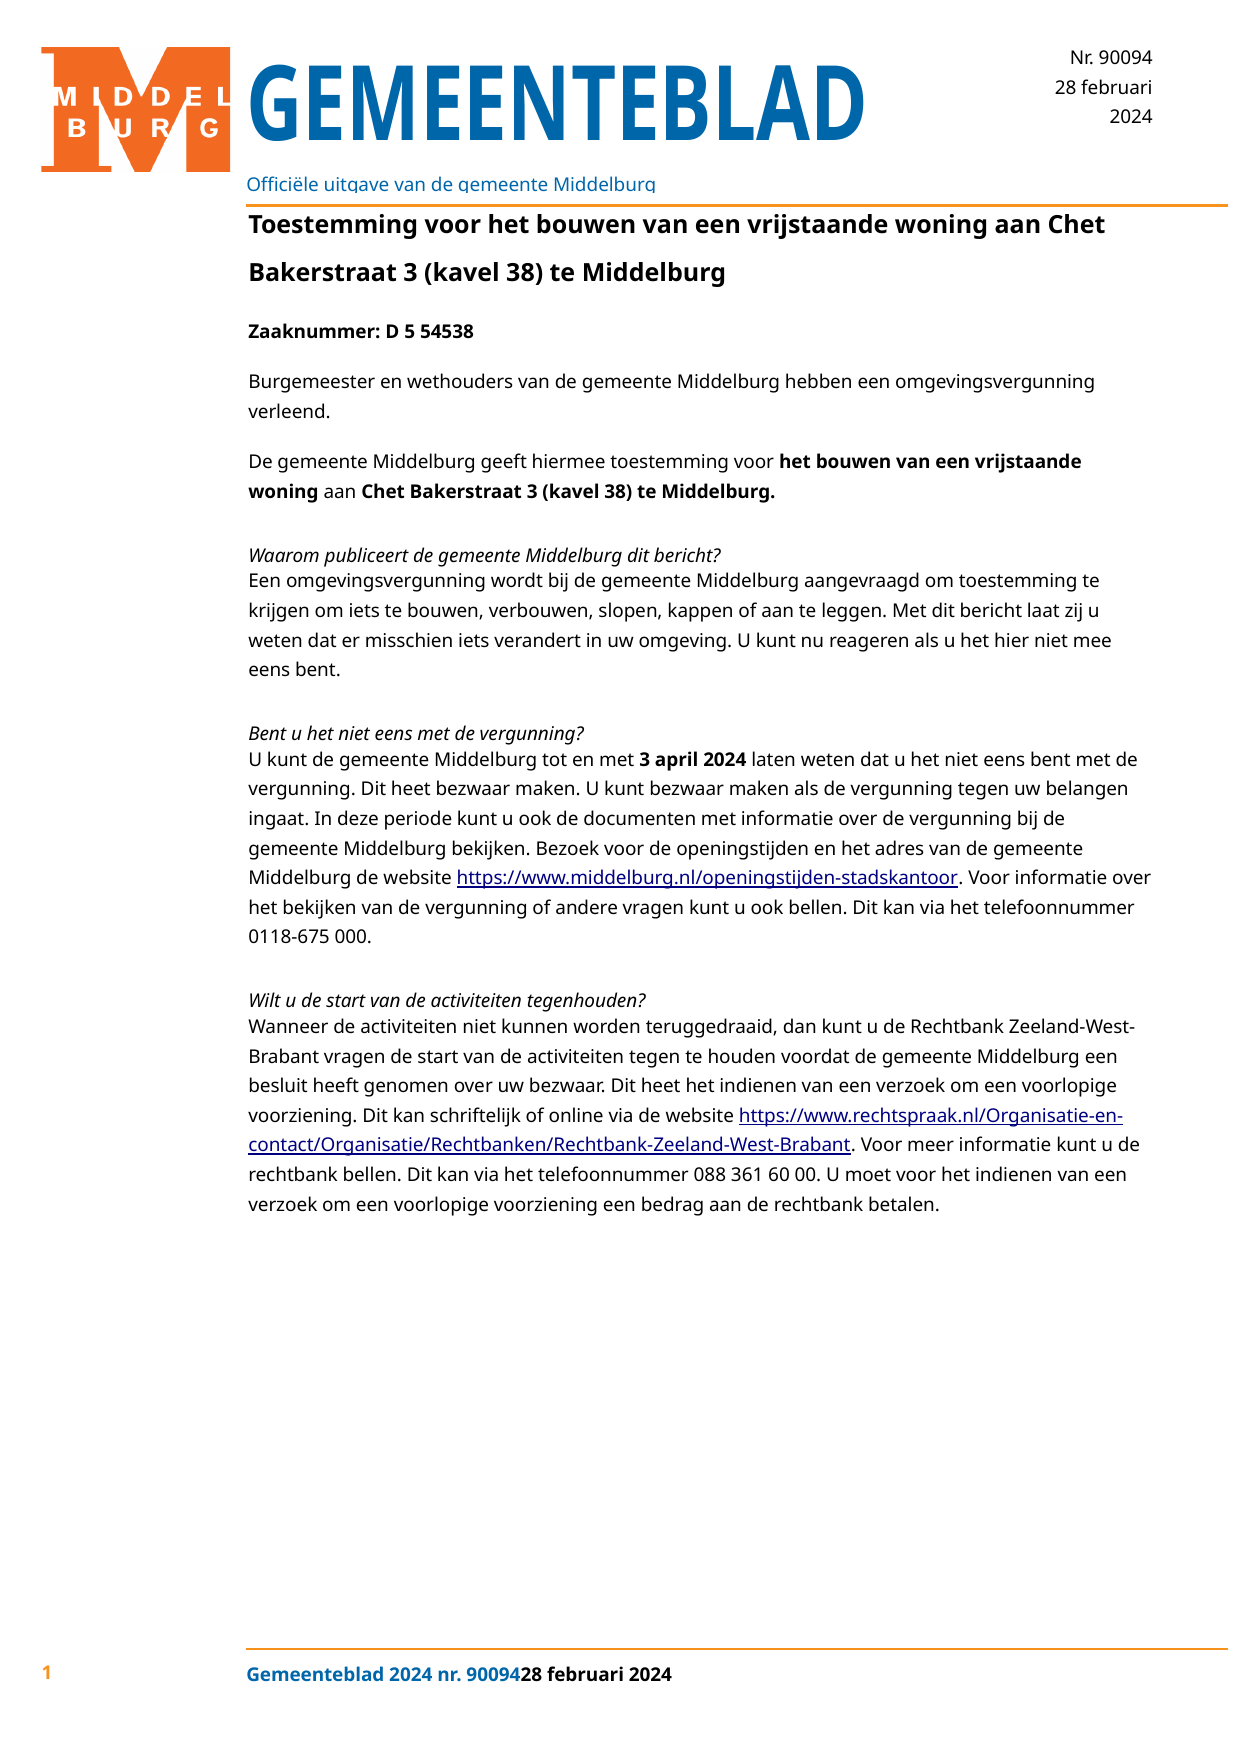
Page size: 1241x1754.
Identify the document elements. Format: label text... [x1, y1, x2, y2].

text Wanneer de activiteiten niet kunnen worden teruggedraaid, dan kunt u de Rechtbank Zeeland-West-Brabant vragen de start van de activiteiten tegen te houden voordat de gemeente Middelburg een besluit heeft genomen over uw bezwaar. Dit heet het indienen van een verzoek om een voorlopige voorziening. Dit kan schriftelijk of online via de website https://www.rechtspraak.nl/Organisatie-en-contact/Organisatie/Rechtbanken/Rechtbank-Zeeland-West-Brabant. Voor meer informatie kunt u de rechtbank bellen. Dit kan via het telefoonnummer 088 361 60 00. U moet voor het indienen van een verzoek om een voorlopige voorziening een bedrag aan de rechtbank betalen. [248, 1013, 1152, 1216]
text Zaaknummer: D 5 54538 [248, 318, 1152, 344]
text Toestemming voor het bouwen van een vrijstaande woning aan Chet Bakerstraat 3 (kavel 38) te Middelburg [248, 207, 1152, 288]
text Bent u het niet eens met de vergunning? [248, 720, 1152, 746]
text U kunt de gemeente Middelburg tot en met 3 april 2024 laten weten dat u het niet eens bent met de vergunning. Dit heet bezwaar maken. U kunt bezwaar maken als de vergunning tegen uw belangen ingaat. In deze periode kunt u ook de documenten met informatie over de vergunning bij de gemeente Middelburg bekijken. Bezoek voor de openingstijden en het adres van de gemeente Middelburg de website https://www.middelburg.nl/openingstijden-stadskantoor. Voor informatie over het bekijken van de vergunning of andere vragen kunt u ook bellen. Dit kan via het telefoonnummer 0118-675 000. [248, 746, 1152, 949]
text Waarom publiceert de gemeente Middelburg dit bericht? [248, 542, 1152, 568]
text Wilt u de start van de activiteiten tegenhouden? [248, 987, 1152, 1013]
text Burgemeester en wethouders van de gemeente Middelburg hebben een omgevingsvergunning verleend. [248, 368, 1152, 424]
text Een omgevingsvergunning wordt bij de gemeente Middelburg aangevraagd om toestemming te krijgen om iets te bouwen, verbouwen, slopen, kappen of aan te leggen. Met dit bericht laat zij u weten dat er misschien iets verandert in uw omgeving. U kunt nu reageren als u het hier niet mee eens bent. [248, 568, 1152, 682]
picture [41, 47, 231, 172]
text De gemeente Middelburg geeft hiermee toestemming voor het bouwen van een vrijstaande woning aan Chet Bakerstraat 3 (kavel 38) te Middelburg. [248, 448, 1152, 504]
